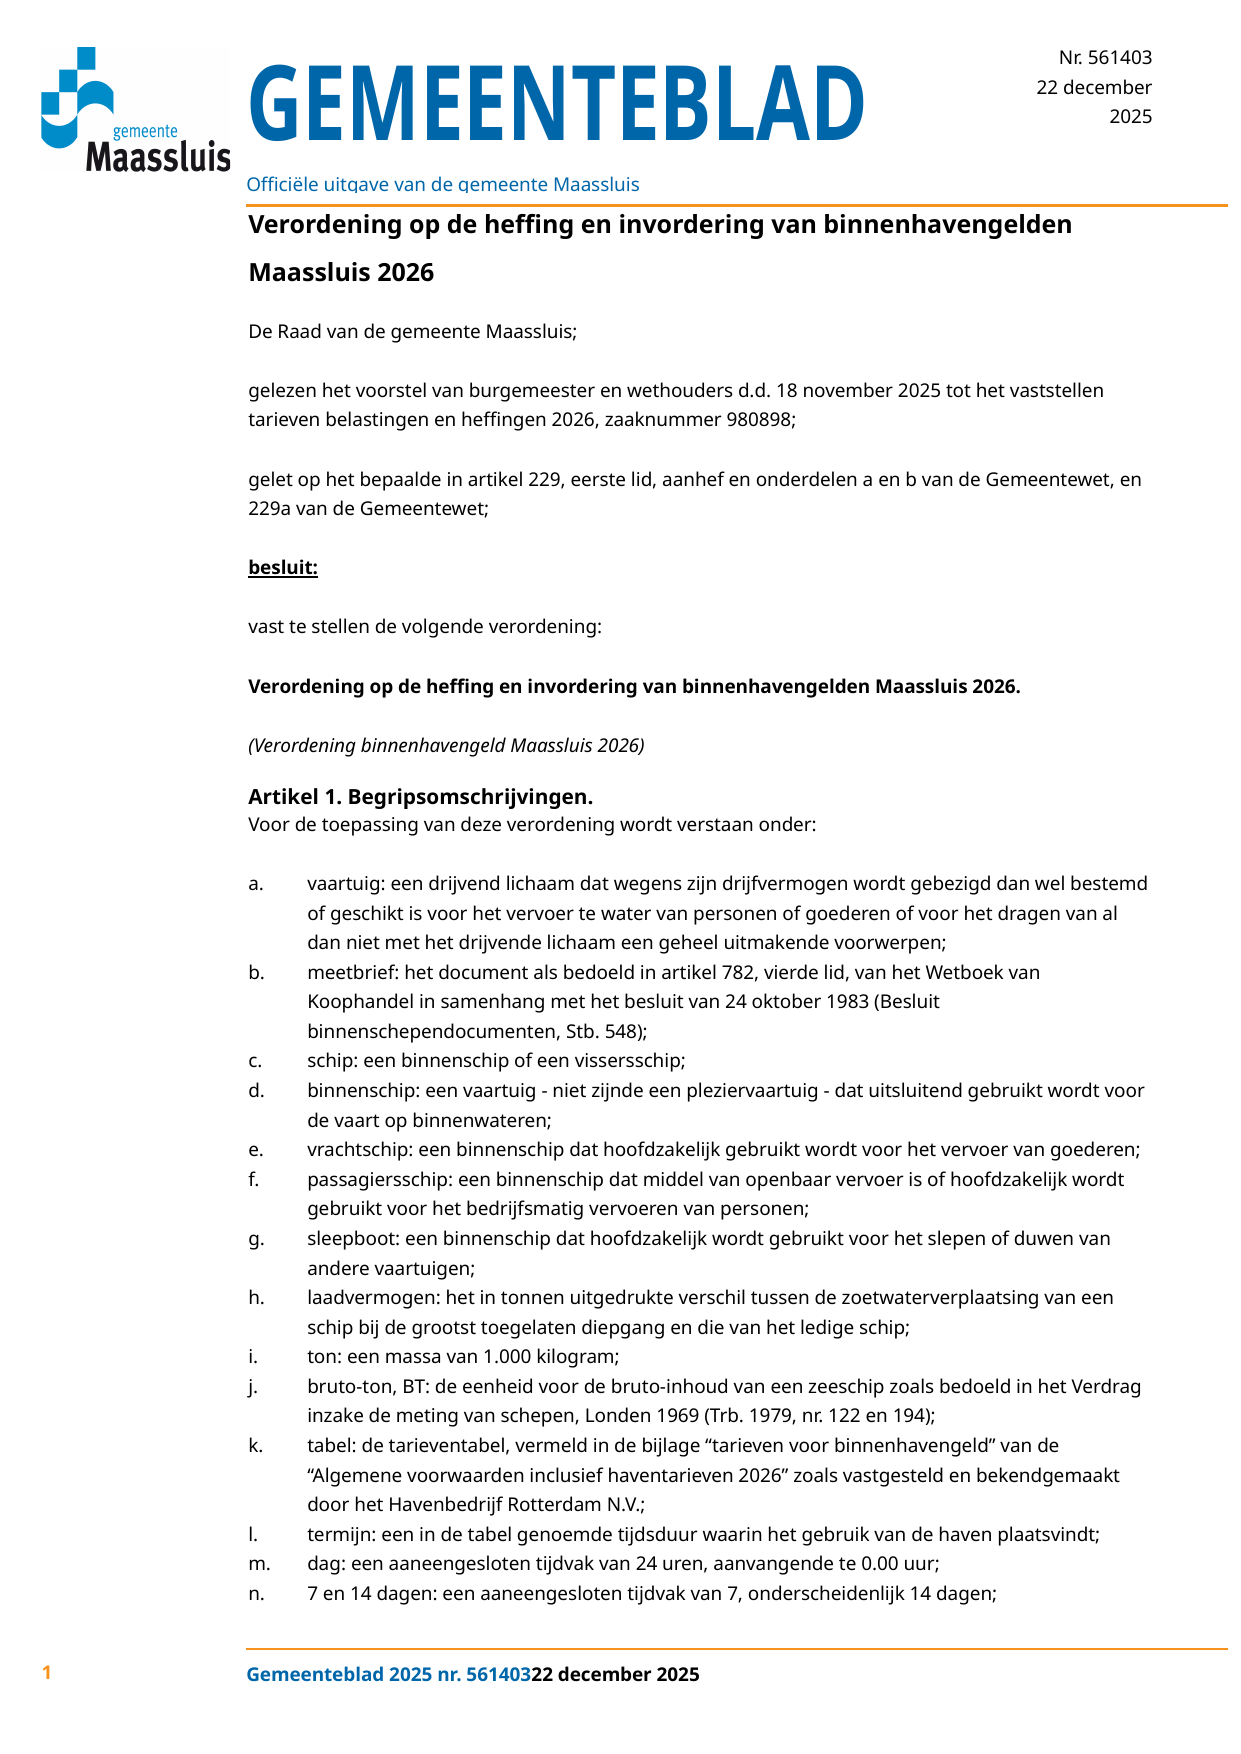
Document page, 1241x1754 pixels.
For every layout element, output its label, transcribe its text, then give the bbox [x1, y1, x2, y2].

list schip: een binnenschip of een vissersschip; [248, 1048, 1152, 1073]
text Artikel 1. Begripsomschrijvingen. [248, 782, 1152, 811]
text gelezen het voorstel van burgemeester en wethouders d.d. 18 november 2025 tot het vaststellen tarieven belastingen en heffingen 2026, zaaknummer 980898; [248, 377, 1152, 432]
text besluit: [248, 554, 1152, 580]
text Verordening op de heffing en invordering van binnenhavengelden Maassluis 2026. [248, 673, 1152, 699]
list vaartuig: een drijvend lichaam dat wegens zijn drijfvermogen wordt gebezigd dan wel bestemd of geschikt is voor het vervoer te water van personen of goederen of voor het dragen van al dan niet met het drijvende lichaam een geheel uitmakende voorwerpen; [248, 870, 1152, 955]
list meetbrief: het document als bedoeld in artikel 782, vierde lid, van het Wetboek van Koophandel in samenhang met het besluit van 24 oktober 1983 (Besluit binnenschependocumenten, Stb. 548); [248, 959, 1152, 1044]
list ton: een massa van 1.000 kilogram; [248, 1343, 1152, 1369]
text vast te stellen de volgende verordening: [248, 614, 1152, 639]
text De Raad van de gemeente Maassluis; [248, 318, 1152, 344]
list tabel: de tarieventabel, vermeld in de bijlage “tarieven voor binnenhavengeld” van de “Algemene voorwaarden inclusief haventarieven 2026” zoals vastgesteld en bekendgemaakt door het Havenbedrijf Rotterdam N.V.; [248, 1432, 1152, 1517]
text Voor de toepassing van deze verordening wordt verstaan onder: [248, 811, 1152, 837]
text gelet op het bepaalde in artikel 229, eerste lid, aanhef en onderdelen a en b van de Gemeentewet, en 229a van de Gemeentewet; [248, 466, 1152, 521]
text Verordening op de heffing en invordering van binnenhavengelden Maassluis 2026 [248, 207, 1152, 288]
picture [41, 47, 77, 92]
list dag: een aaneengesloten tijdvak van 24 uren, aanvangende te 0.00 uur; [248, 1551, 1152, 1576]
text (Verordening binnenhavengeld Maassluis 2026) [248, 732, 1152, 758]
list binnenschip: een vaartuig - niet zijnde een pleziervaartuig - dat uitsluitend gebruikt wordt voor de vaart op binnenwateren; [248, 1077, 1152, 1132]
list vrachtschip: een binnenschip dat hoofdzakelijk gebruikt wordt voor het vervoer van goederen; [248, 1136, 1152, 1162]
list termijn: een in de tabel genoemde tijdsduur waarin het gebruik van de haven plaatsvindt; [248, 1521, 1152, 1547]
list laadvermogen: het in tonnen uitgedrukte verschil tussen de zoetwaterverplaatsing van een schip bij de grootst toegelaten diepgang en die van het ledige schip; [248, 1284, 1152, 1339]
list sleepboot: een binnenschip dat hoofdzakelijk wordt gebruikt voor het slepen of duwen van andere vaartuigen; [248, 1225, 1152, 1280]
list 7 en 14 dagen: een aaneengesloten tijdvak van 7, onderscheidenlijk 14 dagen; [248, 1580, 1152, 1606]
list passagiersschip: een binnenschip dat middel van openbaar vervoer is of hoofdzakelijk wordt gebruikt voor het bedrijfsmatig vervoeren van personen; [248, 1166, 1152, 1221]
picture [41, 47, 231, 172]
list bruto-ton, BT: de eenheid voor de bruto-inhoud van een zeeschip zoals bedoeld in het Verdrag inzake de meting van schepen, Londen 1969 (Trb. 1979, nr. 122 en 194); [248, 1373, 1152, 1428]
